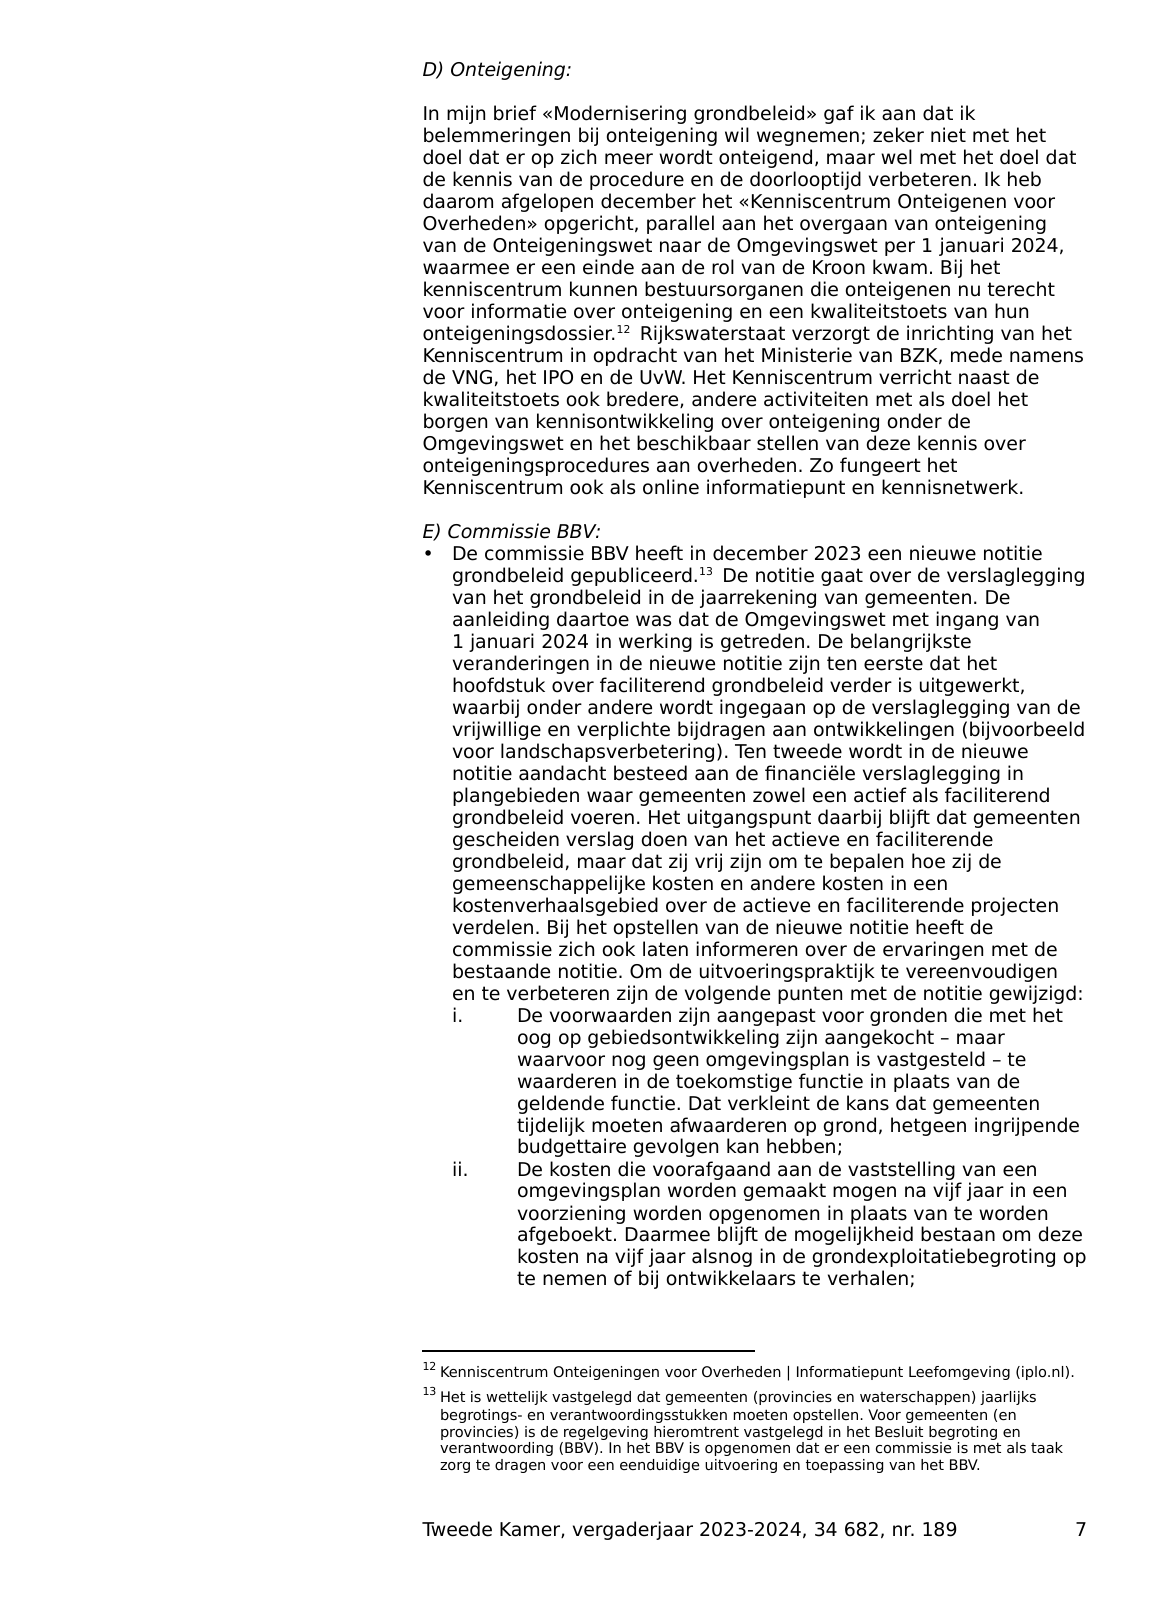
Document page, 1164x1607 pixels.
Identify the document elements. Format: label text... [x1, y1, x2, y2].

text • De commissie BBV heeft in december 2023 een nieuwe notitie grondbeleid gepubliceerd. De notitie gaat over de verslaglegging van het grondbeleid in de jaarrekening van gemeenten. De aanleiding daartoe was dat de Omgevingswet met ingang van 1 januari 2024 in werking is getreden. De belangrijkste veranderingen in de nieuwe notitie zijn ten eerste dat het hoofdstuk over faciliterend grondbeleid verder is uitgewerkt, waarbij onder andere wordt ingegaan op de verslaglegging van de vrijwillige en verplichte bijdragen aan ontwikkelingen (bijvoorbeeld voor landschapsverbetering). Ten tweede wordt in de nieuwe notitie aandacht besteed aan de financiële verslaglegging in plangebieden waar gemeenten zowel een actief als faciliterend grondbeleid voeren. Het uitgangspunt daarbij blijft dat gemeenten gescheiden verslag doen van het actieve en faciliterende grondbeleid, maar dat zij vrij zijn om te bepalen hoe zij de gemeenschappelijke kosten en andere kosten in een kostenverhaalsgebied over de actieve en faciliterende projecten verdelen. Bij het opstellen van de nieuwe notitie heeft de commissie zich ook laten informeren over de ervaringen met de bestaande notitie. Om de uitvoeringspraktijk te vereenvoudigen en te verbeteren zijn de volgende punten met de notitie gewijzigd: [422, 543, 1087, 1004]
text i. De voorwaarden zijn aangepast voor gronden die met het oog op gebiedsontwikkeling zijn aangekocht – maar waarvoor nog geen omgevingsplan is vastgesteld – te waarderen in de toekomstige functie in plaats van de geldende functie. Dat verkleint de kans dat gemeenten tijdelijk moeten afwaarderen op grond, hetgeen ingrijpende budgettaire gevolgen kan hebben; [452, 1004, 1087, 1158]
text Het is wettelijk vastgelegd dat gemeenten (provincies en waterschappen) jaarlijks begrotings- en verantwoordingsstukken moeten opstellen. Voor gemeenten (en provincies) is de regelgeving hieromtrent vastgelegd in het Besluit begroting en verantwoording (BBV). In het BBV is opgenomen dat er een commissie is met als taak zorg te dragen voor een eenduidige uitvoering en toepassing van het BBV. [422, 1385, 1087, 1474]
subtitle D) Onteigening: [422, 59, 1087, 81]
text In mijn brief «Modernisering grondbeleid» gaf ik aan dat ik belemmeringen bij onteigening wil wegnemen; zeker niet met het doel dat er op zich meer wordt onteigend, maar wel met het doel dat de kennis van de procedure en de doorlooptijd verbeteren. Ik heb daarom afgelopen december het «Kenniscentrum Onteigenen voor Overheden» opgericht, parallel aan het overgaan van onteigening van de Onteigeningswet naar de Omgevingswet per 1 januari 2024, waarmee er een einde aan de rol van de Kroon kwam. Bij het kenniscentrum kunnen bestuursorganen die onteigenen nu terecht voor informatie over onteigening en een kwaliteitstoets van hun onteigeningsdossier. Rijkswaterstaat verzorgt de inrichting van het Kenniscentrum in opdracht van het Ministerie van BZK, mede namens de VNG, het IPO en de UvW. Het Kenniscentrum verricht naast de kwaliteitstoets ook bredere, andere activiteiten met als doel het borgen van kennisontwikkeling over onteigening onder de Omgevingswet en het beschikbaar stellen van deze kennis over onteigeningsprocedures aan overheden. Zo fungeert het Kenniscentrum ook als online informatiepunt en kennisnetwerk. [422, 103, 1087, 499]
text Kenniscentrum Onteigeningen voor Overheden | Informatiepunt Leefomgeving (iplo.nl). [422, 1360, 1087, 1382]
text ii. De kosten die voorafgaand aan de vaststelling van een omgevingsplan worden gemaakt mogen na vijf jaar in een voorziening worden opgenomen in plaats van te worden afgeboekt. Daarmee blijft de mogelijkheid bestaan om deze kosten na vijf jaar alsnog in de grondexploitatiebegroting op te nemen of bij ontwikkelaars te verhalen; [452, 1158, 1087, 1290]
subtitle E) Commissie BBV: [422, 521, 1087, 543]
